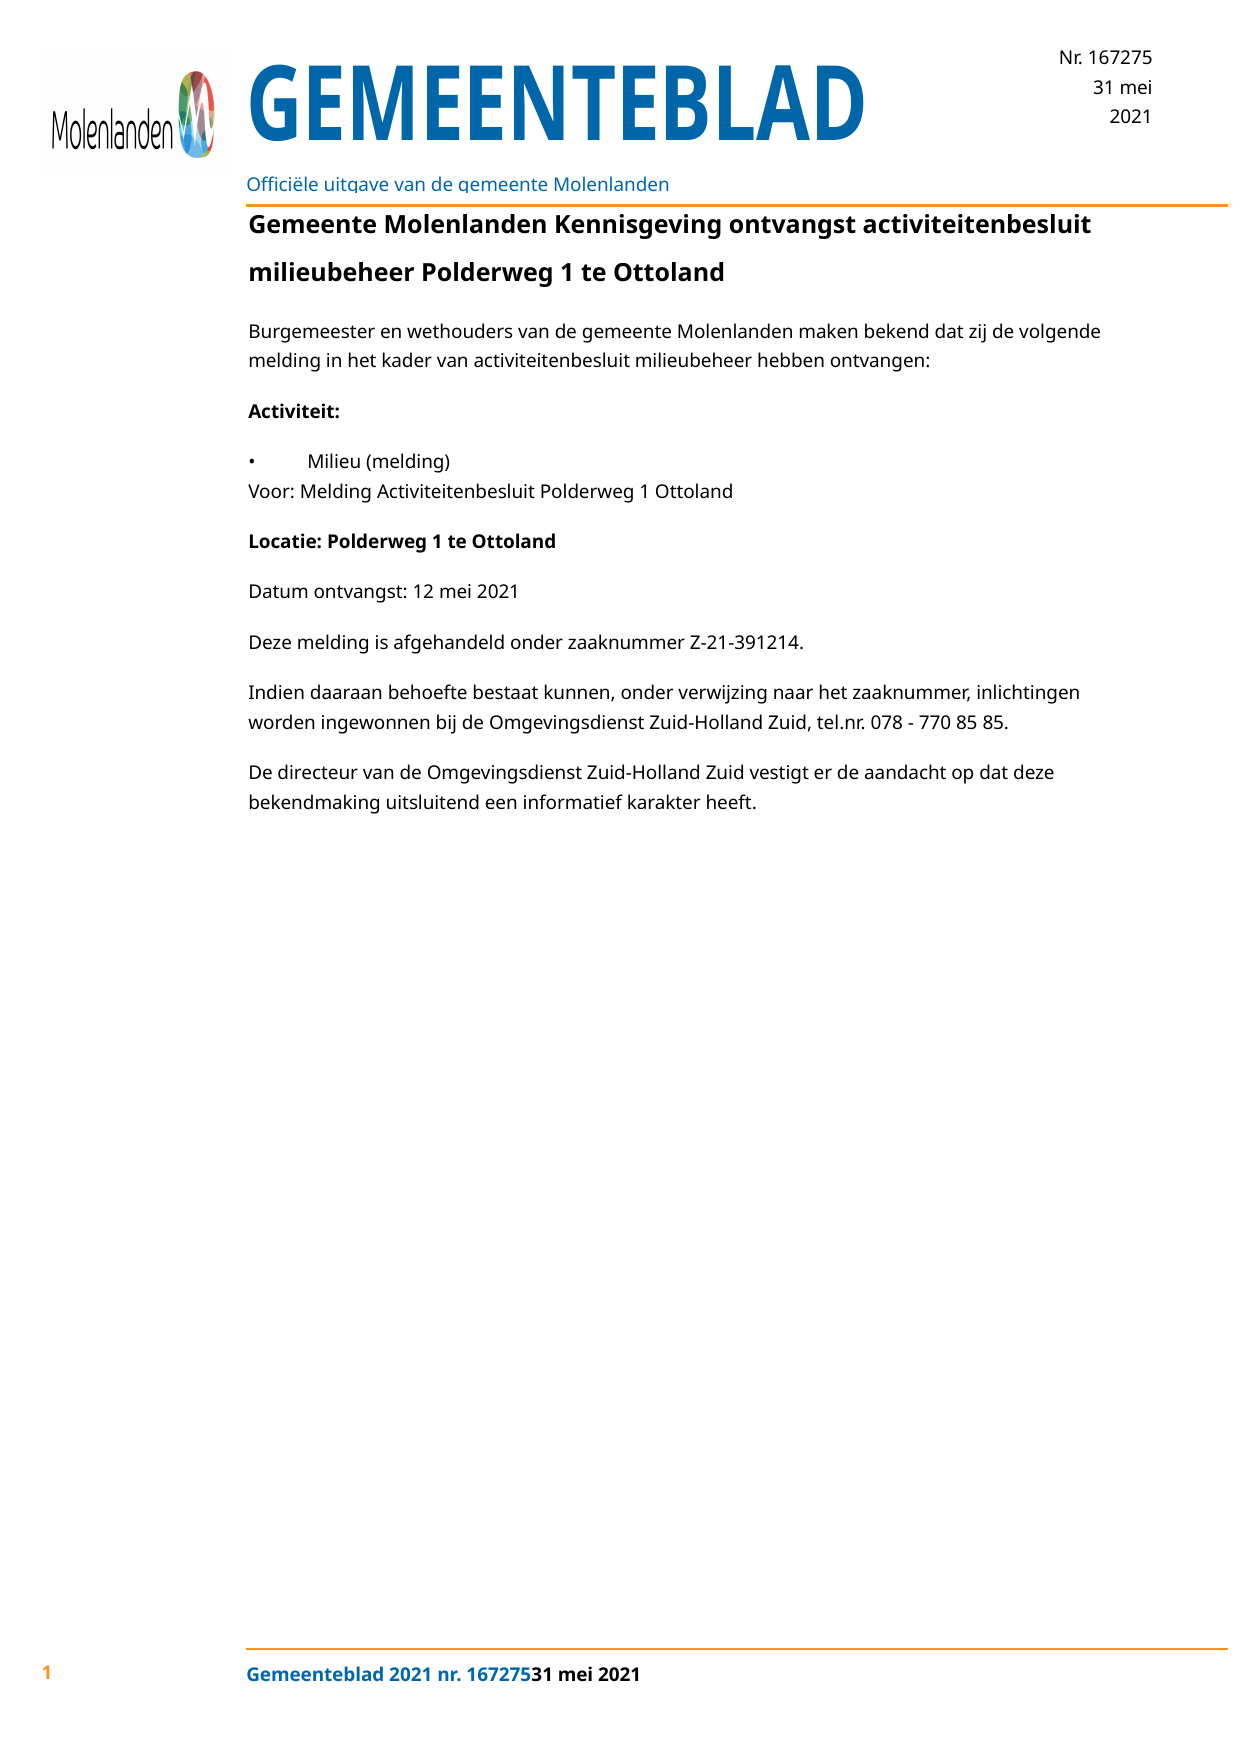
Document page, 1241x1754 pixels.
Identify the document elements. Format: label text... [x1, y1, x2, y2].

list Milieu (melding) [248, 448, 1152, 474]
text Activiteit: [248, 398, 1152, 424]
text Voor: Melding Activiteitenbesluit Polderweg 1 Ottoland [248, 478, 1152, 504]
text De directeur van de Omgevingsdienst Zuid-Holland Zuid vestigt er de aandacht op dat deze bekendmaking uitsluitend een informatief karakter heeft. [248, 759, 1152, 815]
text Indien daaraan behoefte bestaat kunnen, onder verwijzing naar het zaaknummer, inlichtingen worden ingewonnen bij de Omgevingsdienst Zuid-Holland Zuid, tel.nr. 078 - 770 85 85. [248, 679, 1152, 735]
text Deze melding is afgehandeld onder zaaknummer Z-21-391214. [248, 629, 1152, 655]
text Burgemeester en wethouders van de gemeente Molenlanden maken bekend dat zij de volgende melding in het kader van activiteitenbesluit milieubeheer hebben ontvangen: [248, 318, 1152, 373]
picture [41, 47, 231, 172]
text Gemeente Molenlanden Kennisgeving ontvangst activiteitenbesluit milieubeheer Polderweg 1 te Ottoland [248, 207, 1152, 288]
text Datum ontvangst: 12 mei 2021 [248, 579, 1152, 604]
text Locatie: Polderweg 1 te Ottoland [248, 528, 1152, 554]
